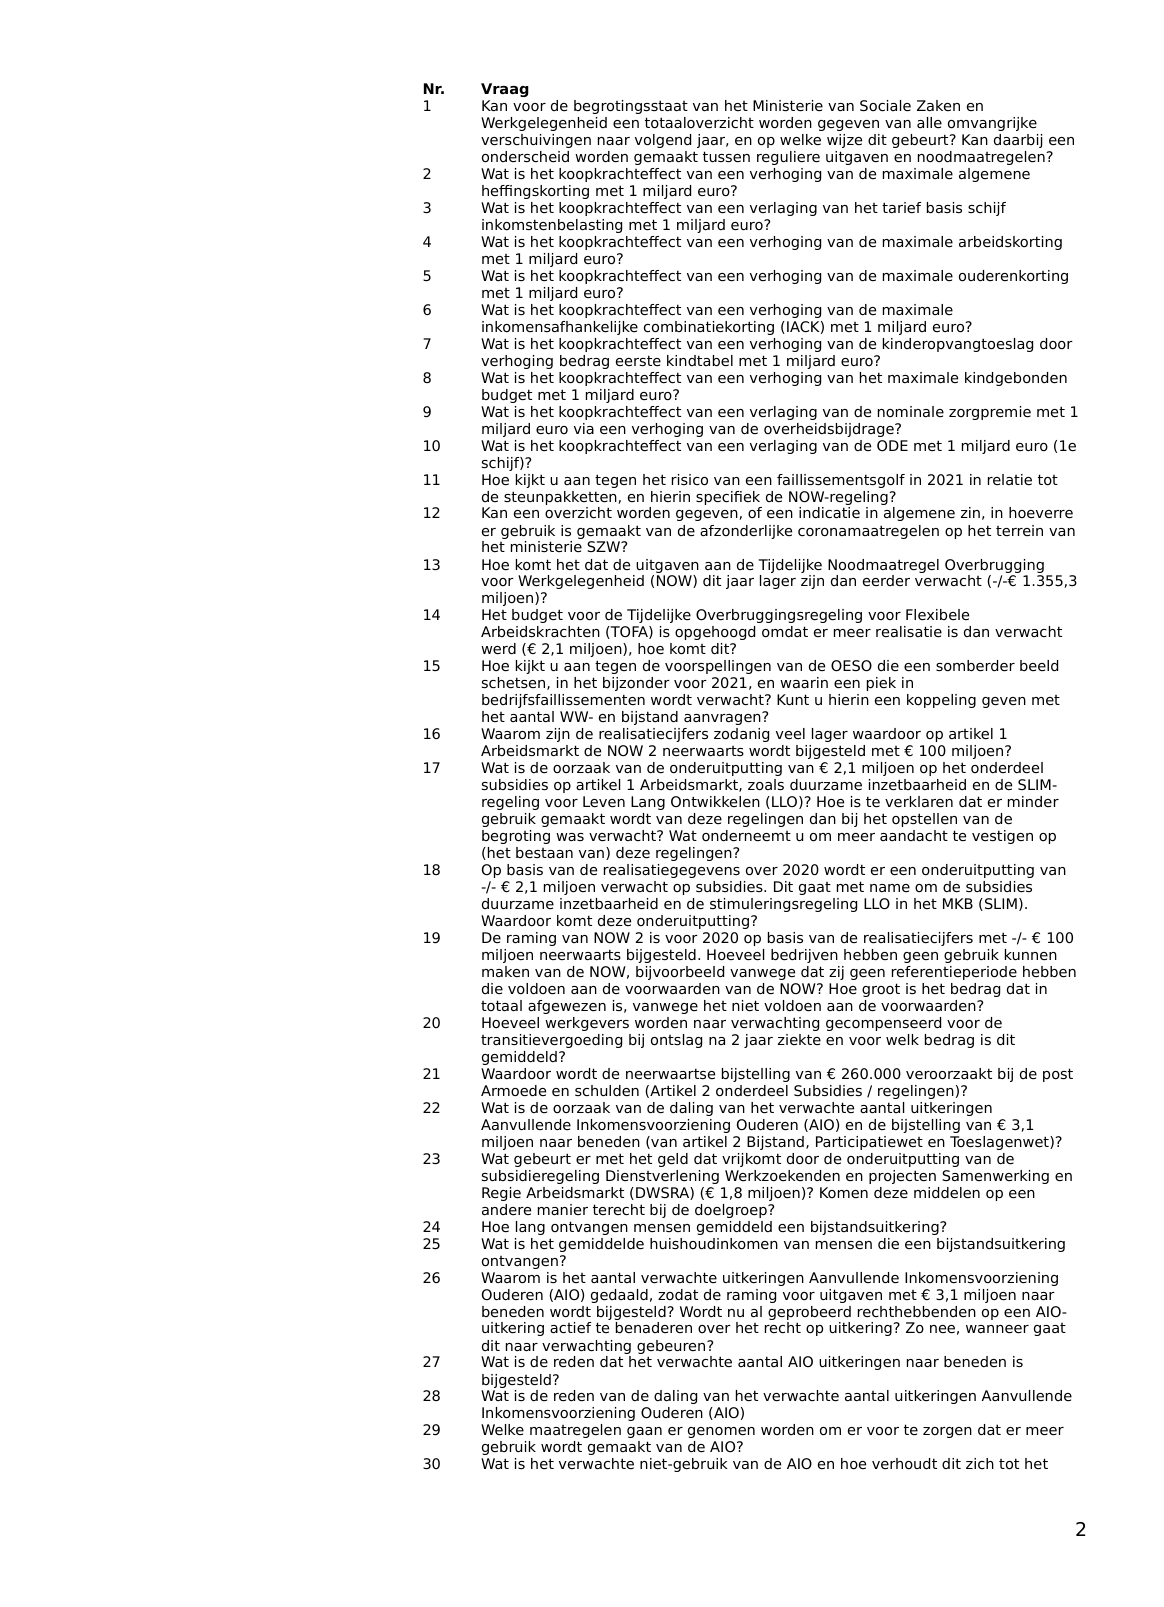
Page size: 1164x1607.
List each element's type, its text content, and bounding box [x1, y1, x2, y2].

table_cell 24 [422, 1219, 475, 1236]
table_cell Het budget voor de Tijdelijke Overbruggingsregeling voor Flexibele Arbeidskrachten (TOFA) is opgehoogd omdat er meer realisatie is dan verwacht werd (€ 2,1 miljoen), hoe komt dit? [475, 607, 1087, 658]
table_cell Wat is het koopkrachteffect van een verhoging van de maximale ouderenkorting met 1 miljard euro? [475, 268, 1087, 302]
table_cell 1 [422, 98, 475, 166]
table_cell Hoe kijkt u aan tegen de voorspellingen van de OESO die een somberder beeld schetsen, in het bijzonder voor 2021, en waarin een piek in bedrijfsfaillissementen wordt verwacht? Kunt u hierin een koppeling geven met het aantal WW- en bijstand aanvragen? [475, 658, 1087, 726]
table_cell 19 [422, 930, 475, 1015]
table_cell 14 [422, 607, 475, 658]
table_cell Wat is het koopkrachteffect van een verlaging van het tarief basis schijf inkomstenbelasting met 1 miljard euro? [475, 200, 1087, 234]
table_cell 2 [422, 166, 475, 200]
table_cell 12 [422, 505, 475, 556]
table_cell 30 [422, 1456, 475, 1473]
table_cell 16 [422, 726, 475, 760]
table_cell Hoe kijkt u aan tegen het risico van een faillissementsgolf in 2021 in relatie tot de steunpakketten, en hierin specifiek de NOW-regeling? [475, 471, 1087, 505]
table_header Nr. [422, 81, 475, 98]
table_cell 4 [422, 234, 475, 268]
table_cell Wat is het koopkrachteffect van een verlaging van de nominale zorgpremie met 1 miljard euro via een verhoging van de overheidsbijdrage? [475, 404, 1087, 437]
table_cell 3 [422, 200, 475, 234]
table_cell Wat is het verwachte niet-gebruik van de AIO en hoe verhoudt dit zich tot het [475, 1456, 1087, 1473]
table_cell 15 [422, 658, 475, 726]
table_cell Hoe lang ontvangen mensen gemiddeld een bijstandsuitkering? [475, 1219, 1087, 1236]
table_cell 29 [422, 1422, 475, 1456]
table_cell 25 [422, 1236, 475, 1269]
table_cell 18 [422, 862, 475, 930]
table_cell 23 [422, 1151, 475, 1218]
table_cell Waardoor wordt de neerwaartse bijstelling van € 260.000 veroorzaakt bij de post Armoede en schulden (Artikel 2 onderdeel Subsidies / regelingen)? [475, 1066, 1087, 1100]
table_cell 28 [422, 1388, 475, 1422]
table_cell 11 [422, 471, 475, 505]
table_cell 9 [422, 404, 475, 437]
table_cell 17 [422, 760, 475, 862]
table_cell Wat is het koopkrachteffect van een verlaging van de ODE met 1 miljard euro (1e schijf)? [475, 438, 1087, 471]
table_cell 13 [422, 556, 475, 607]
table_cell Op basis van de realisatiegegevens over 2020 wordt er een onderuitputting van -/- € 2,1 miljoen verwacht op subsidies. Dit gaat met name om de subsidies duurzame inzetbaarheid en de stimuleringsregeling LLO in het MKB (SLIM). Waardoor komt deze onderuitputting? [475, 862, 1087, 930]
table_cell Waarom is het aantal verwachte uitkeringen Aanvullende Inkomensvoorziening Ouderen (AIO) gedaald, zodat de raming voor uitgaven met € 3,1 miljoen naar beneden wordt bijgesteld? Wordt nu al geprobeerd rechthebbenden op een AIO-uitkering actief te benaderen over het recht op uitkering? Zo nee, wanneer gaat dit naar verwachting gebeuren? [475, 1270, 1087, 1354]
table_cell 10 [422, 438, 475, 471]
table_cell Wat is het koopkrachteffect van een verhoging van het maximale kindgebonden budget met 1 miljard euro? [475, 370, 1087, 403]
table_cell Wat gebeurt er met het geld dat vrijkomt door de onderuitputting van de subsidieregeling Dienstverlening Werkzoekenden en projecten Samenwerking en Regie Arbeidsmarkt (DWSRA) (€ 1,8 miljoen)? Komen deze middelen op een andere manier terecht bij de doelgroep? [475, 1151, 1087, 1218]
table_cell Hoeveel werkgevers worden naar verwachting gecompenseerd voor de transitievergoeding bij ontslag na 2 jaar ziekte en voor welk bedrag is dit gemiddeld? [475, 1015, 1087, 1066]
table_cell Kan voor de begrotingsstaat van het Ministerie van Sociale Zaken en Werkgelegenheid een totaaloverzicht worden gegeven van alle omvangrijke verschuivingen naar volgend jaar, en op welke wijze dit gebeurt? Kan daarbij een onderscheid worden gemaakt tussen reguliere uitgaven en noodmaatregelen? [475, 98, 1087, 166]
table_cell 26 [422, 1270, 475, 1354]
table_cell 21 [422, 1066, 475, 1100]
table_cell 22 [422, 1100, 475, 1151]
table_cell 5 [422, 268, 475, 302]
table_header Vraag [475, 81, 1087, 98]
table_cell 7 [422, 336, 475, 369]
table_cell Wat is het koopkrachteffect van een verhoging van de kinderopvangtoeslag door verhoging bedrag eerste kindtabel met 1 miljard euro? [475, 336, 1087, 369]
table_cell 8 [422, 370, 475, 403]
table_cell 20 [422, 1015, 475, 1066]
table_cell Wat is het gemiddelde huishoudinkomen van mensen die een bijstandsuitkering ontvangen? [475, 1236, 1087, 1269]
table_cell Wat is het koopkrachteffect van een verhoging van de maximale inkomensafhankelijke combinatiekorting (IACK) met 1 miljard euro? [475, 302, 1087, 336]
table_cell Wat is de reden dat het verwachte aantal AIO uitkeringen naar beneden is bijgesteld? [475, 1354, 1087, 1388]
table_cell 27 [422, 1354, 475, 1388]
table_cell De raming van NOW 2 is voor 2020 op basis van de realisatiecijfers met -/- € 100 miljoen neerwaarts bijgesteld. Hoeveel bedrijven hebben geen gebruik kunnen maken van de NOW, bijvoorbeeld vanwege dat zij geen referentieperiode hebben die voldoen aan de voorwaarden van de NOW? Hoe groot is het bedrag dat in totaal afgewezen is, vanwege het niet voldoen aan de voorwaarden? [475, 930, 1087, 1015]
table_cell Kan een overzicht worden gegeven, of een indicatie in algemene zin, in hoeverre er gebruik is gemaakt van de afzonderlijke coronamaatregelen op het terrein van het ministerie SZW? [475, 505, 1087, 556]
table_cell Hoe komt het dat de uitgaven aan de Tijdelijke Noodmaatregel Overbrugging voor Werkgelegenheid (NOW) dit jaar lager zijn dan eerder verwacht (-/-€ 1.355,3 miljoen)? [475, 556, 1087, 607]
table_cell Wat is het koopkrachteffect van een verhoging van de maximale arbeidskorting met 1 miljard euro? [475, 234, 1087, 268]
table_cell 6 [422, 302, 475, 336]
table_cell Wat is de reden van de daling van het verwachte aantal uitkeringen Aanvullende Inkomensvoorziening Ouderen (AIO) [475, 1388, 1087, 1422]
table_cell Welke maatregelen gaan er genomen worden om er voor te zorgen dat er meer gebruik wordt gemaakt van de AIO? [475, 1422, 1087, 1456]
table_cell Wat is het koopkrachteffect van een verhoging van de maximale algemene heffingskorting met 1 miljard euro? [475, 166, 1087, 200]
table_cell Wat is de oorzaak van de onderuitputting van € 2,1 miljoen op het onderdeel subsidies op artikel 1 Arbeidsmarkt, zoals duurzame inzetbaarheid en de SLIM-regeling voor Leven Lang Ontwikkelen (LLO)? Hoe is te verklaren dat er minder gebruik gemaakt wordt van deze regelingen dan bij het opstellen van de begroting was verwacht? Wat onderneemt u om meer aandacht te vestigen op (het bestaan van) deze regelingen? [475, 760, 1087, 862]
table_cell Wat is de oorzaak van de daling van het verwachte aantal uitkeringen Aanvullende Inkomensvoorziening Ouderen (AIO) en de bijstelling van € 3,1 miljoen naar beneden (van artikel 2 Bijstand, Participatiewet en Toeslagenwet)? [475, 1100, 1087, 1151]
table_cell Waarom zijn de realisatiecijfers zodanig veel lager waardoor op artikel 1 Arbeidsmarkt de NOW 2 neerwaarts wordt bijgesteld met € 100 miljoen? [475, 726, 1087, 760]
